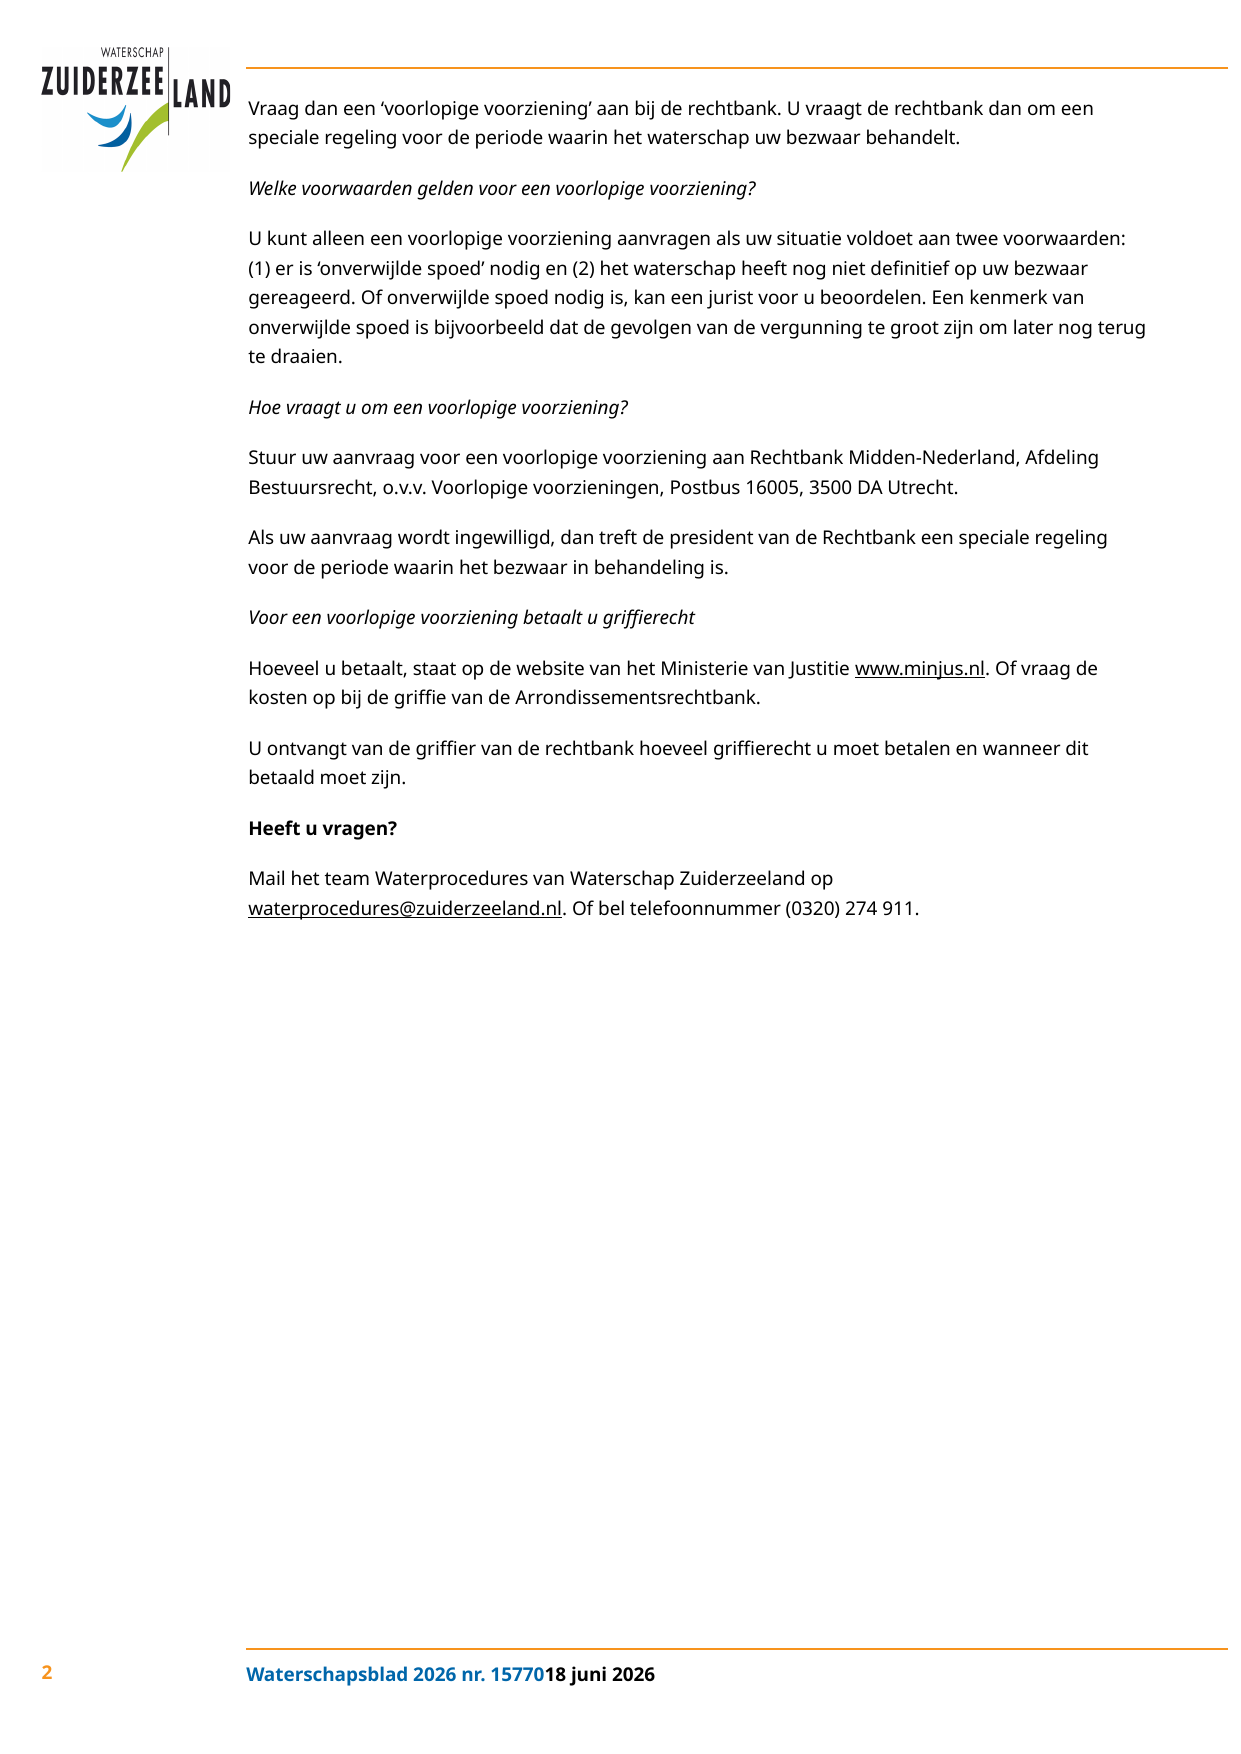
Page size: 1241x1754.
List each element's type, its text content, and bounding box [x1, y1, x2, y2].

text U ontvangt van de griffier van de rechtbank hoeveel griffierecht u moet betalen en wanneer dit betaald moet zijn. [248, 735, 1152, 790]
picture [41, 47, 231, 172]
text Hoe vraagt u om een voorlopige voorziening? [248, 394, 1152, 420]
text Als uw aanvraag wordt ingewilligd, dan treft de president van de Rechtbank een speciale regeling voor de periode waarin het bezwaar in behandeling is. [248, 524, 1152, 580]
text Mail het team Waterprocedures van Waterschap Zuiderzeeland op waterprocedures@zuiderzeeland.nl. Of bel telefoonnummer (0320) 274 911. [248, 865, 1152, 921]
text Stuur uw aanvraag voor een voorlopige voorziening aan Rechtbank Midden-Nederland, Afdeling Bestuursrecht, o.v.v. Voorlopige voorzieningen, Postbus 16005, 3500 DA Utrecht. [248, 444, 1152, 500]
text Hoeveel u betaalt, staat op de website van het Ministerie van Justitie www.minjus.nl. Of vraag de kosten op bij de griffie van de Arrondissementsrechtbank. [248, 655, 1152, 710]
text U kunt alleen een voorlopige voorziening aanvragen als uw situatie voldoet aan twee voorwaarden: (1) er is ‘onverwijlde spoed’ nodig en (2) het waterschap heeft nog niet definitief op uw bezwaar gereageerd. Of onverwijlde spoed nodig is, kan een jurist voor u beoordelen. Een kenmerk van onverwijlde spoed is bijvoorbeeld dat de gevolgen van de vergunning te groot zijn om later nog terug te draaien. [248, 225, 1152, 369]
text Welke voorwaarden gelden voor een voorlopige voorziening? [248, 175, 1152, 201]
text Heeft u vragen? [248, 815, 1152, 841]
text Vraag dan een ‘voorlopige voorziening’ aan bij de rechtbank. U vraagt de rechtbank dan om een speciale regeling voor de periode waarin het waterschap uw bezwaar behandelt. [248, 95, 1152, 150]
text Voor een voorlopige voorziening betaalt u griffierecht [248, 604, 1152, 630]
